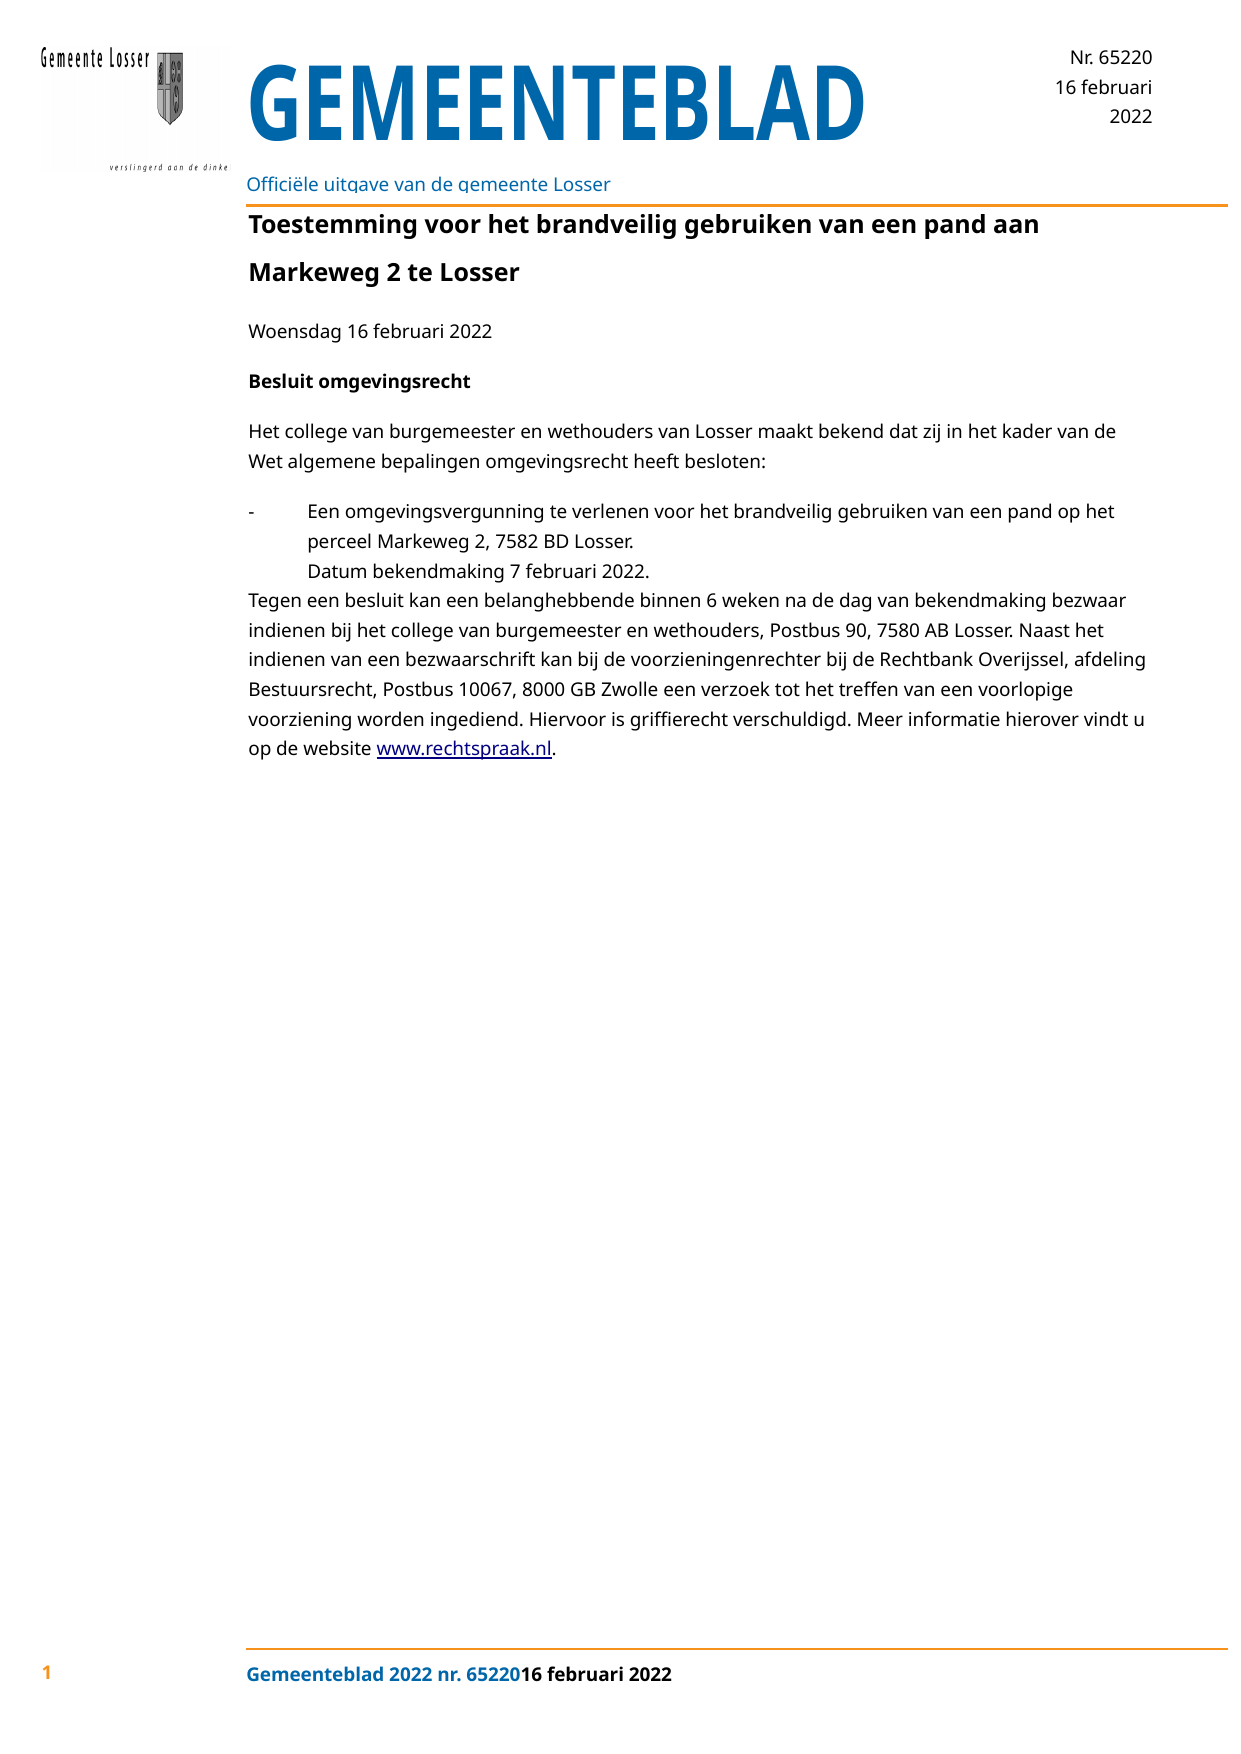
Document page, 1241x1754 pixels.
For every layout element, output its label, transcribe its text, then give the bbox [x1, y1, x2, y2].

list Een omgevingsvergunning te verlenen voor het brandveilig gebruiken van een pand op het perceel Markeweg 2, 7582 BD Losser. [248, 499, 1152, 554]
text Het college van burgemeester en wethouders van Losser maakt bekend dat zij in het kader van de Wet algemene bepalingen omgevingsrecht heeft besloten: [248, 419, 1152, 474]
text Woensdag 16 februari 2022 [248, 318, 1152, 344]
text Tegen een besluit kan een belanghebbende binnen 6 weken na de dag van bekendmaking bezwaar indienen bij het college van burgemeester en wethouders, Postbus 90, 7580 AB Losser. Naast het indienen van een bezwaarschrift kan bij de voorzieningenrechter bij de Rechtbank Overijssel, afdeling Bestuursrecht, Postbus 10067, 8000 GB Zwolle een verzoek tot het treffen van een voorlopige voorziening worden ingediend. Hiervoor is griffierecht verschuldigd. Meer informatie hierover vindt u op de website www.rechtspraak.nl. [248, 587, 1152, 761]
list Datum bekendmaking 7 februari 2022. [248, 558, 1152, 584]
text Besluit omgevingsrecht [248, 368, 1152, 394]
text Toestemming voor het brandveilig gebruiken van een pand aan Markeweg 2 te Losser [248, 207, 1152, 288]
picture [41, 47, 231, 172]
